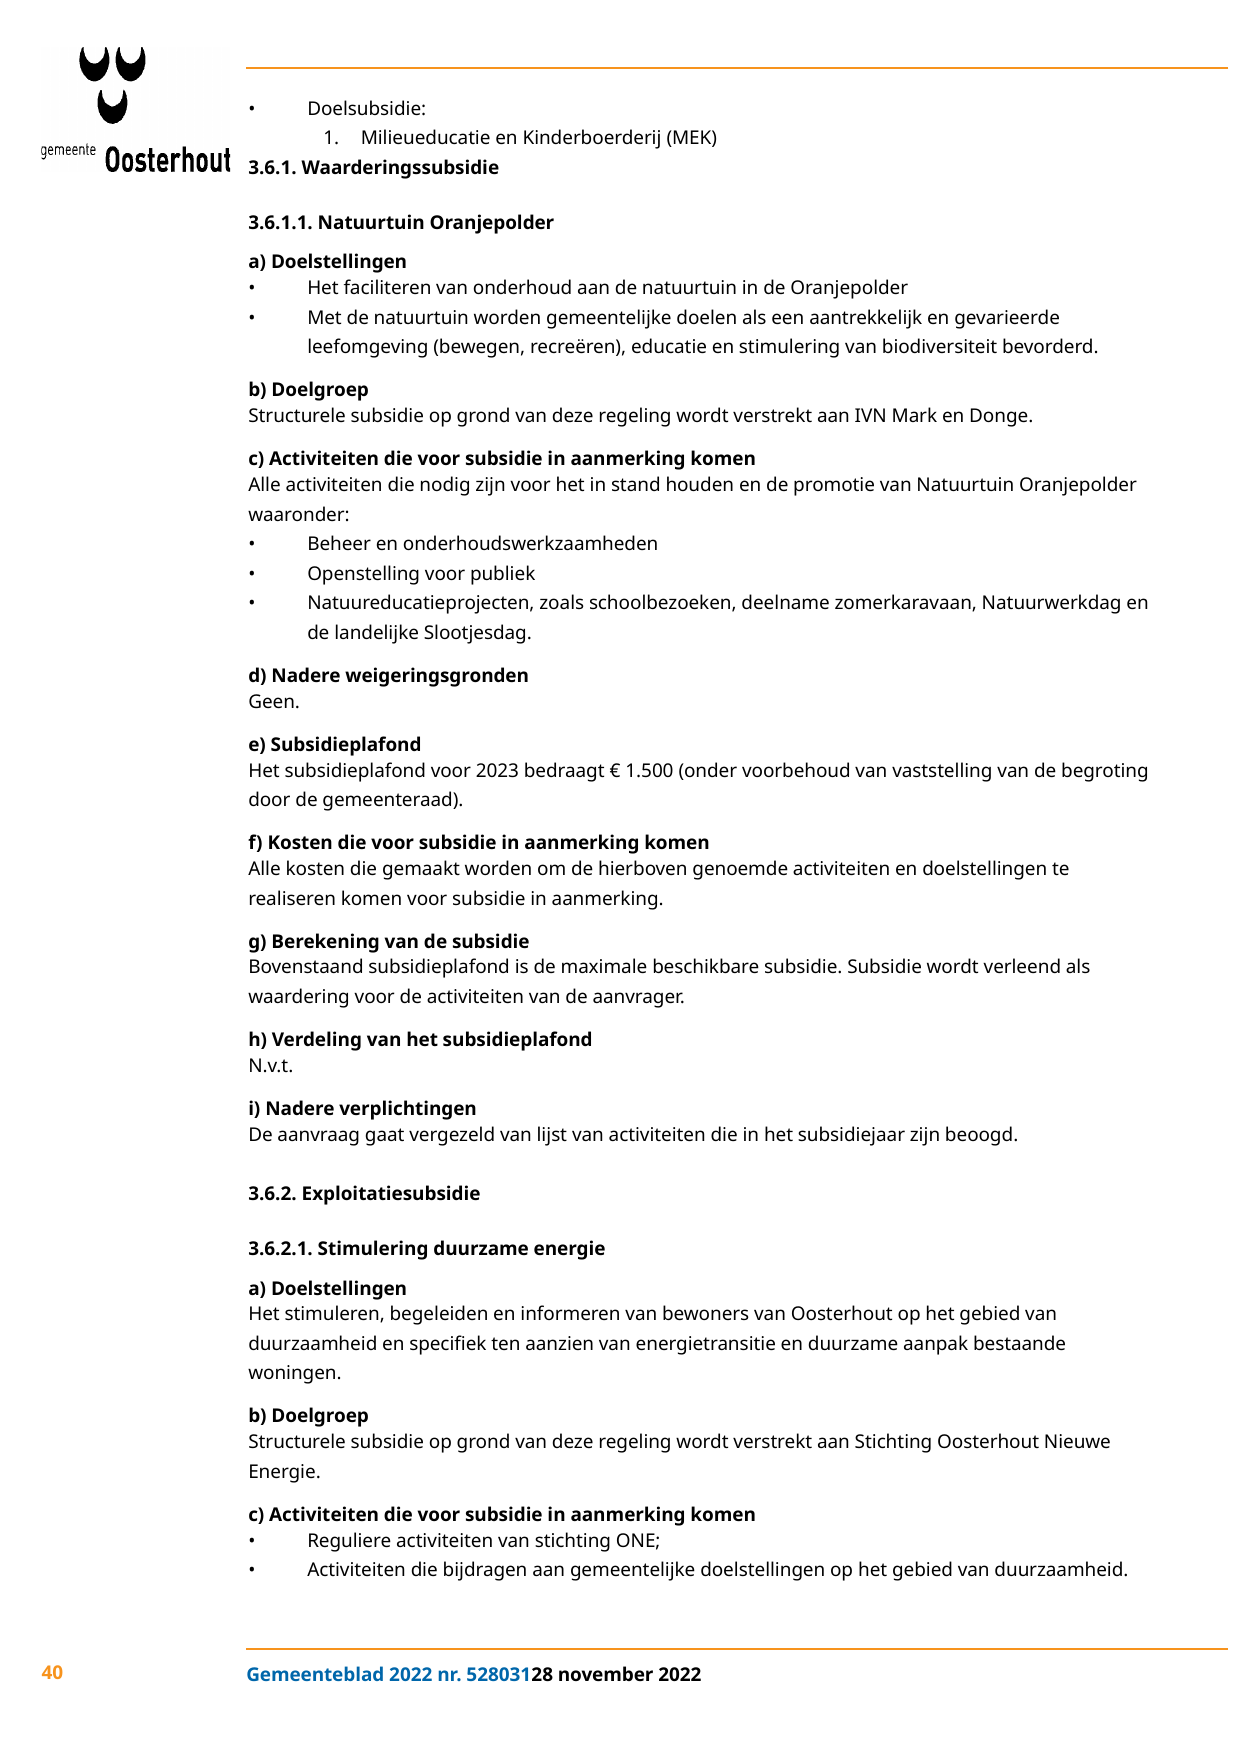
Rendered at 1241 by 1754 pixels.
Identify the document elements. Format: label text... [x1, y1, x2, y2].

list Beheer en onderhoudswerkzaamheden [248, 530, 1152, 556]
list Milieueducatie en Kinderboerderij (MEK) [323, 124, 1152, 150]
text d) Nadere weigeringsgronden [248, 662, 1152, 688]
text Alle kosten die gemaakt worden om de hierboven genoemde activiteiten en doelstellingen te realiseren komen voor subsidie in aanmerking. [248, 855, 1152, 911]
text Bovenstaand subsidieplafond is de maximale beschikbare subsidie. Subsidie wordt verleend als waardering voor de activiteiten van de aanvrager. [248, 954, 1152, 1009]
list Met de natuurtuin worden gemeentelijke doelen als een aantrekkelijk en gevarieerde leefomgeving (bewegen, recreëren), educatie en stimulering van biodiversiteit bevorderd. [248, 304, 1152, 359]
text 3.6.2.1. Stimulering duurzame energie [248, 1235, 1152, 1261]
text Alle activiteiten die nodig zijn voor het in stand houden en de promotie van Natuurtuin Oranjepolder waaronder: [248, 471, 1152, 526]
text 3.6.2. Exploitatiesubsidie [248, 1180, 1152, 1206]
text Structurele subsidie op grond van deze regeling wordt verstrekt aan Stichting Oosterhout Nieuwe Energie. [248, 1428, 1152, 1484]
text g) Berekening van de subsidie [248, 928, 1152, 954]
list Activiteiten die bijdragen aan gemeentelijke doelstellingen op het gebied van duurzaamheid. [248, 1556, 1152, 1582]
text Het subsidieplafond voor 2023 bedraagt € 1.500 (onder voorbehoud van vaststelling van de begroting door de gemeenteraad). [248, 757, 1152, 812]
text c) Activiteiten die voor subsidie in aanmerking komen [248, 445, 1152, 471]
text 3.6.1.1. Natuurtuin Oranjepolder [248, 209, 1152, 235]
text a) Doelstellingen [248, 1275, 1152, 1300]
list Openstelling voor publiek [248, 560, 1152, 586]
text e) Subsidieplafond [248, 731, 1152, 757]
picture [41, 47, 231, 172]
list Het faciliteren van onderhoud aan de natuurtuin in de Oranjepolder [248, 274, 1152, 300]
list Natuureducatieprojecten, zoals schoolbezoeken, deelname zomerkaravaan, Natuurwerkdag en de landelijke Slootjesdag. [248, 589, 1152, 645]
text De aanvraag gaat vergezeld van lijst van activiteiten die in het subsidiejaar zijn beoogd. [248, 1121, 1152, 1147]
text b) Doelgroep [248, 1403, 1152, 1428]
text i) Nadere verplichtingen [248, 1095, 1152, 1121]
text Geen. [248, 688, 1152, 714]
text h) Verdeling van het subsidieplafond [248, 1026, 1152, 1052]
text c) Activiteiten die voor subsidie in aanmerking komen [248, 1501, 1152, 1527]
text N.v.t. [248, 1052, 1152, 1078]
text 3.6.1. Waarderingssubsidie [248, 154, 1152, 180]
list Doelsubsidie: [248, 95, 1152, 121]
text Het stimuleren, begeleiden en informeren van bewoners van Oosterhout op het gebied van duurzaamheid en specifiek ten aanzien van energietransitie en duurzame aanpak bestaande woningen. [248, 1300, 1152, 1385]
text a) Doelstellingen [248, 248, 1152, 274]
list Reguliere activiteiten van stichting ONE; [248, 1527, 1152, 1553]
text Structurele subsidie op grond van deze regeling wordt verstrekt aan IVN Mark en Donge. [248, 402, 1152, 428]
text f) Kosten die voor subsidie in aanmerking komen [248, 829, 1152, 855]
text b) Doelgroep [248, 377, 1152, 402]
